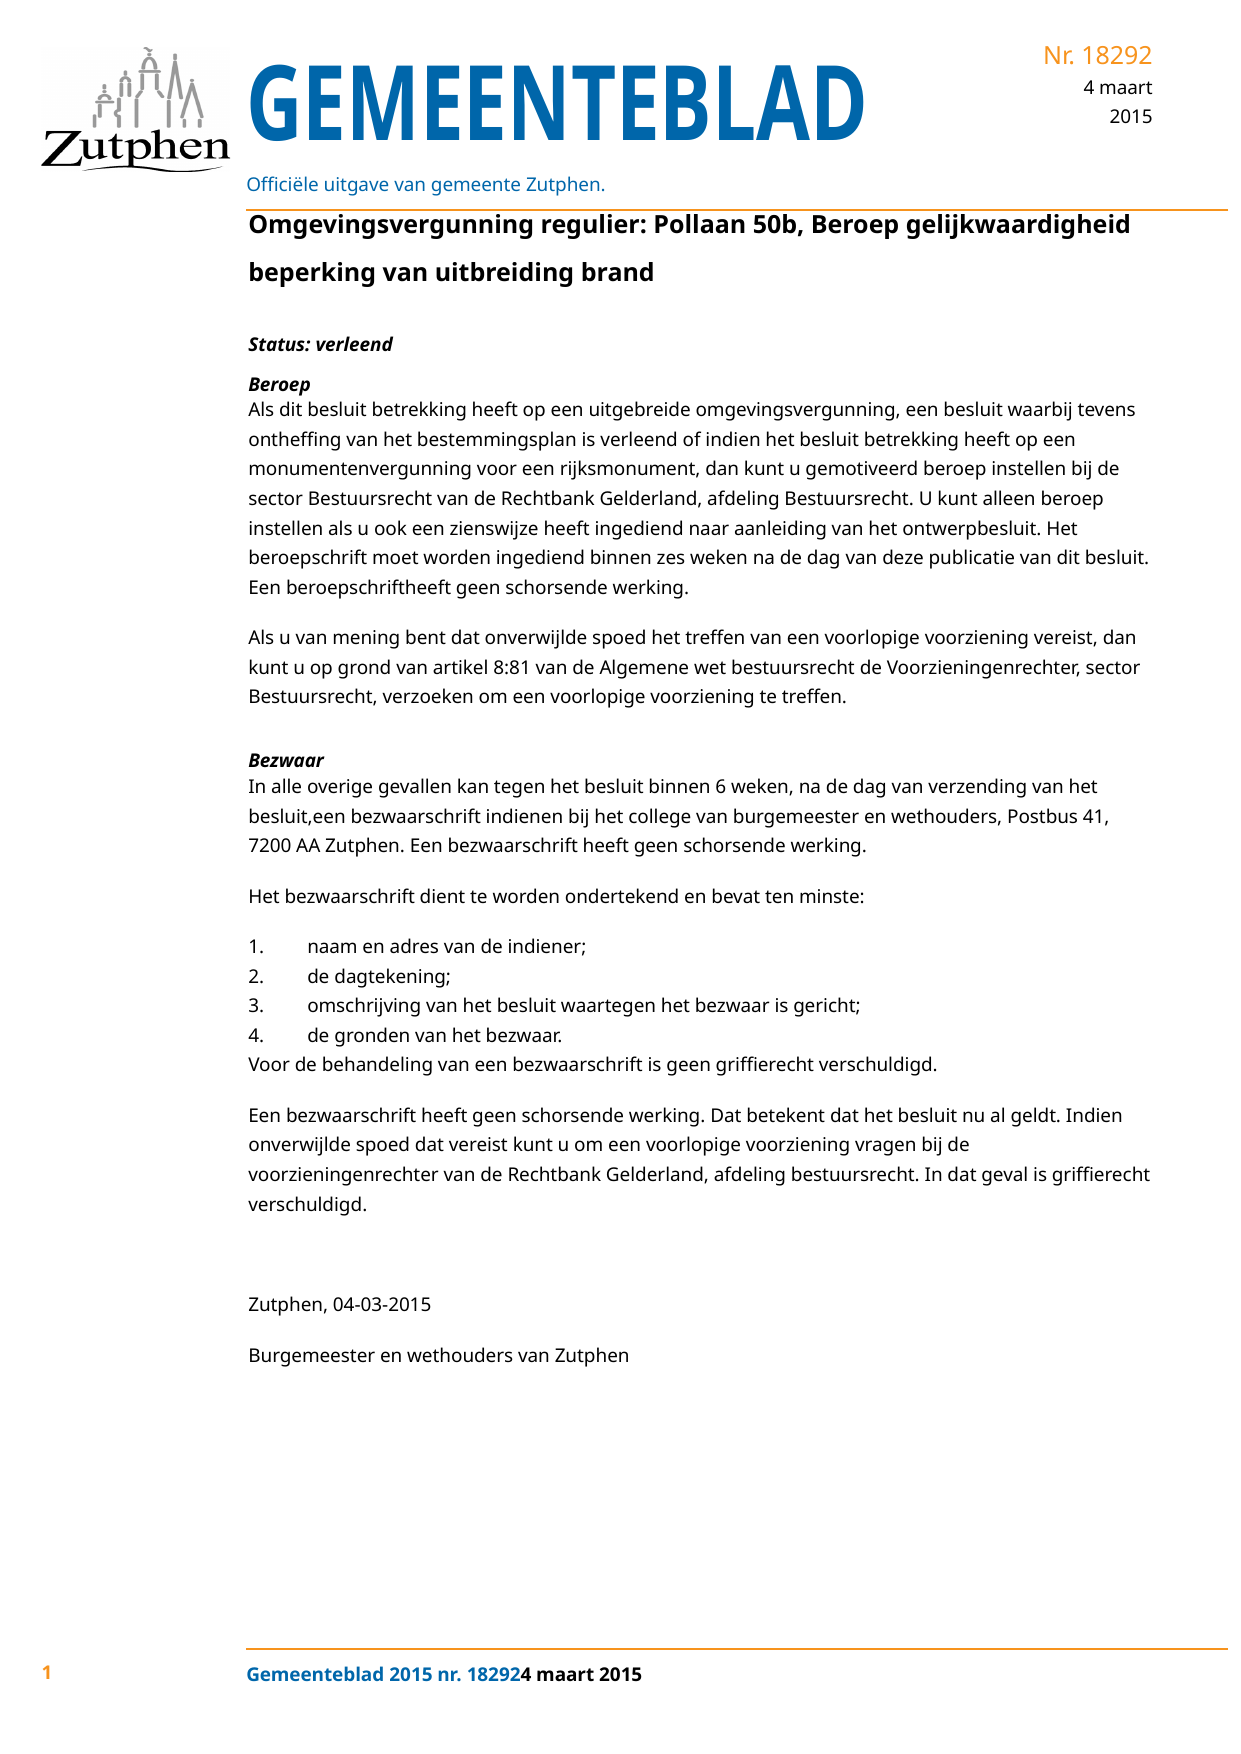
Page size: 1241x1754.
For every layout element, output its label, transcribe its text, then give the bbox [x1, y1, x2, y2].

text Als u van mening bent dat onverwijlde spoed het treffen van een voorlopige voorziening vereist, dan kunt u op grond van artikel 8:81 van de Algemene wet bestuursrecht de Voorzieningenrechter, sector Bestuursrecht, verzoeken om een voorlopige voorziening te treffen. [248, 624, 1152, 709]
list de gronden van het bezwaar. [248, 1022, 1152, 1048]
list de dagtekening; [248, 963, 1152, 988]
text Als dit besluit betrekking heeft op een uitgebreide omgevingsvergunning, een besluit waarbij tevens ontheffing van het bestemmingsplan is verleend of indien het besluit betrekking heeft op een monumentenvergunning voor een rijksmonument, dan kunt u gemotiveerd beroep instellen bij de sector Bestuursrecht van de Rechtbank Gelderland, afdeling Bestuursrecht. U kunt alleen beroep instellen als u ook een zienswijze heeft ingediend naar aanleiding van het ontwerpbesluit. Het beroepschrift moet worden ingediend binnen zes weken na de dag van deze publicatie van dit besluit. Een beroepschriftheeft geen schorsende werking. [248, 396, 1152, 600]
text In alle overige gevallen kan tegen het besluit binnen 6 weken, na de dag van verzending van het besluit,een bezwaarschrift indienen bij het college van burgemeester en wethouders, Postbus 41, 7200 AA Zutphen. Een bezwaarschrift heeft geen schorsende werking. [248, 773, 1152, 858]
text Omgevingsvergunning regulier: Pollaan 50b, Beroep gelijkwaardigheid beperking van uitbreiding brand [248, 211, 1152, 288]
list naam en adres van de indiener; [248, 933, 1152, 959]
text Burgemeester en wethouders van Zutphen [248, 1342, 1152, 1368]
text Voor de behandeling van een bezwaarschrift is geen griffierecht verschuldigd. [248, 1052, 1152, 1077]
text Beroep [248, 371, 1152, 396]
text Zutphen, 04-03-2015 [248, 1292, 1152, 1317]
text Het bezwaarschrift dient te worden ondertekend en bevat ten minste: [248, 883, 1152, 908]
list omschrijving van het besluit waartegen het bezwaar is gericht; [248, 992, 1152, 1018]
text Een bezwaarschrift heeft geen schorsende werking. Dat betekent dat het besluit nu al geldt. Indien onverwijlde spoed dat vereist kunt u om een voorlopige voorziening vragen bij de voorzieningenrechter van de Rechtbank Gelderland, afdeling bestuursrecht. In dat geval is griffierecht verschuldigd. [248, 1102, 1152, 1216]
text Bezwaar [248, 747, 1152, 773]
picture [41, 47, 231, 172]
text Status: verleend [248, 331, 1152, 357]
